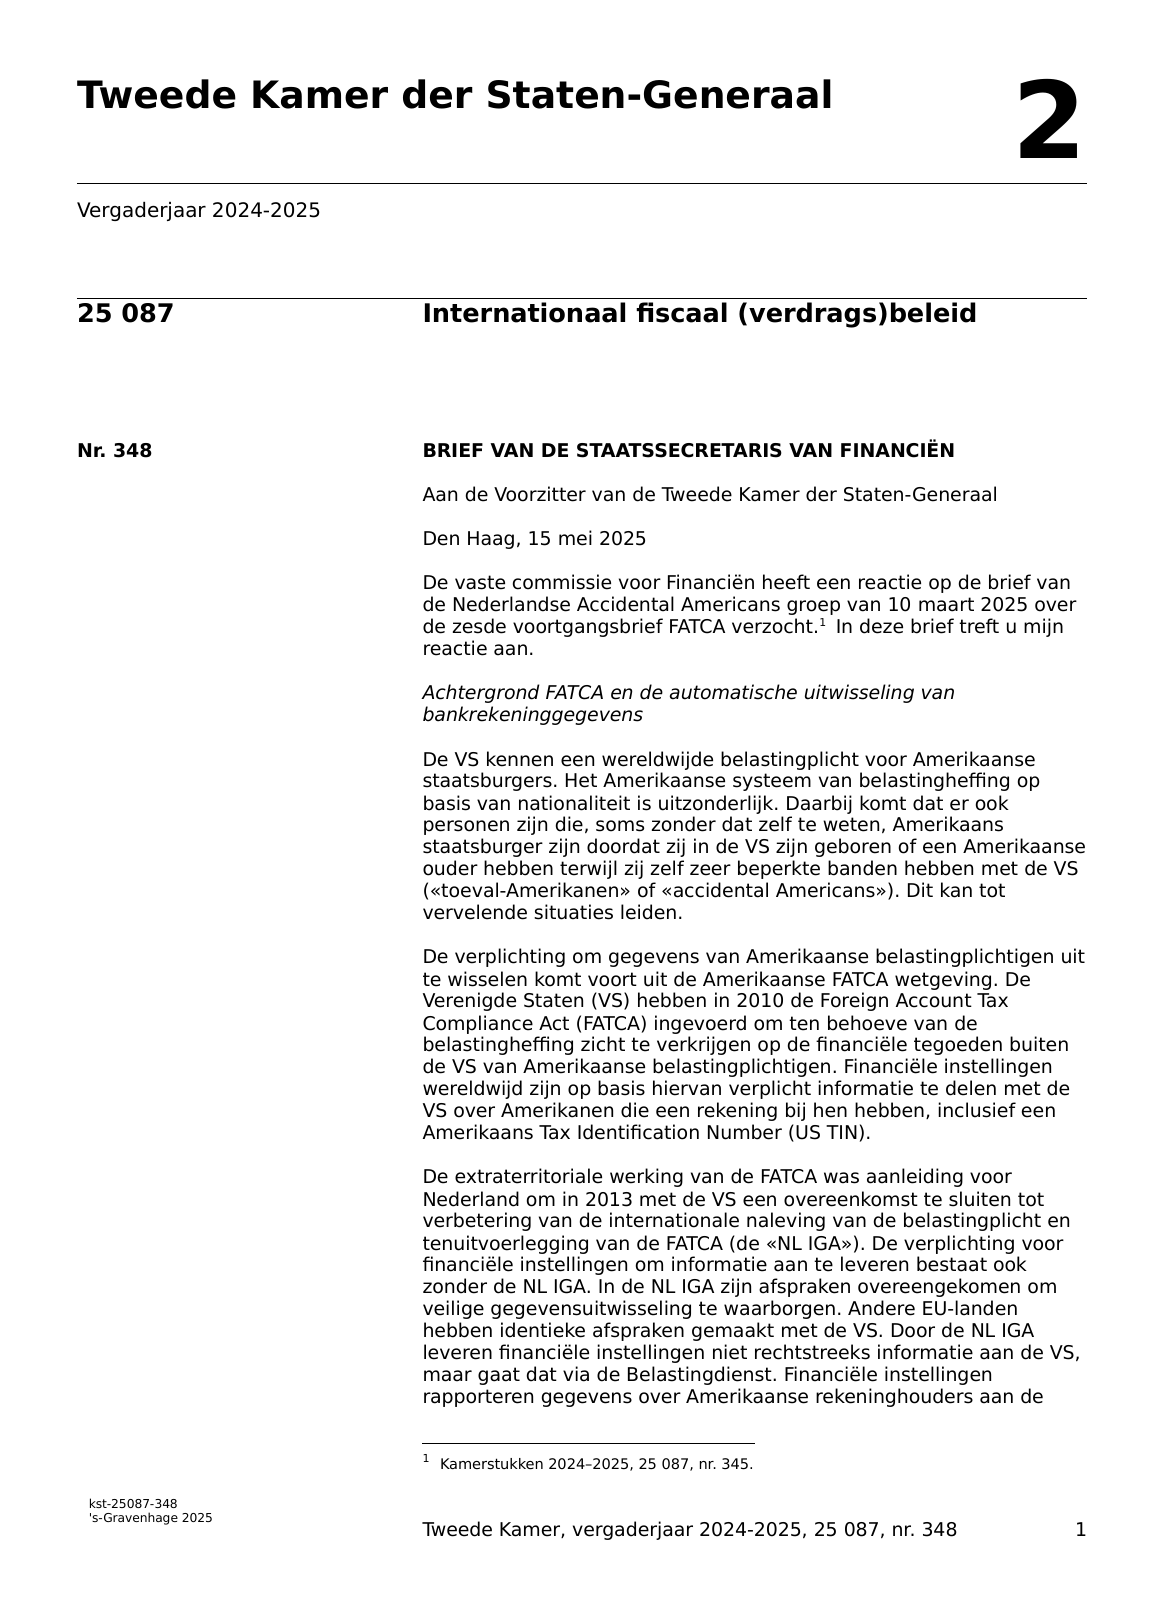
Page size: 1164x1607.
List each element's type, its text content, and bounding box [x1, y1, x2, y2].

text De vaste commissie voor Financiën heeft een reactie op de brief van de Nederlandse Accidental Americans groep van 10 maart 2025 over de zesde voortgangsbrief FATCA verzocht. In deze brief treft u mijn reactie aan. [422, 572, 1087, 660]
subtitle Achtergrond FATCA en de automatische uitwisseling van bankrekeninggegevens [422, 682, 1087, 726]
table_cell Vergaderjaar 2024-2025 [77, 184, 1087, 298]
text De verplichting om gegevens van Amerikaanse belastingplichtigen uit te wisselen komt voort uit de Amerikaanse FATCA wetgeving. De Verenigde Staten (VS) hebben in 2010 de Foreign Account Tax Compliance Act (FATCA) ingevoerd om ten behoeve van de belastingheffing zicht te verkrijgen op de financiële tegoeden buiten de VS van Amerikaanse belastingplichtigen. Financiële instellingen wereldwijd zijn op basis hiervan verplicht informatie te delen met de VS over Amerikanen die een rekening bij hen hebben, inclusief een Amerikaans Tax Identification Number (US TIN). [422, 946, 1087, 1144]
text Aan de Voorzitter van de Tweede Kamer der Staten-Generaal [422, 484, 1087, 506]
text De extraterritoriale werking van de FATCA was aanleiding voor Nederland om in 2013 met de VS een overeenkomst te sluiten tot verbetering van de internationale naleving van de belastingplicht en tenuitvoerlegging van de FATCA (de «NL IGA»). De verplichting voor financiële instellingen om informatie aan te leveren bestaat ook zonder de NL IGA. In de NL IGA zijn afspraken overeengekomen om veilige gegevensuitwisseling te waarborgen. Andere EU-landen hebben identieke afspraken gemaakt met de VS. Door de NL IGA leveren financiële instellingen niet rechtstreeks informatie aan de VS, maar gaat dat via de Belastingdienst. Financiële instellingen rapporteren gegevens over Amerikaanse rekeninghouders aan de [422, 1166, 1087, 1408]
text 's-Gravenhage 2025 [88, 1511, 323, 1525]
subtitle Nr. 348 BRIEF VAN DE STAATSSECRETARIS VAN FINANCIËN [77, 440, 1087, 462]
text Den Haag, 15 mei 2025 [422, 528, 1087, 550]
text Kamerstukken 2024–2025, 25 087, nr. 345. [422, 1452, 1087, 1474]
subtitle 25 087 Internationaal fiscaal (verdrags)beleid [77, 299, 1087, 329]
text De VS kennen een wereldwijde belastingplicht voor Amerikaanse staatsburgers. Het Amerikaanse systeem van belastingheffing op basis van nationaliteit is uitzonderlijk. Daarbij komt dat er ook personen zijn die, soms zonder dat zelf te weten, Amerikaans staatsburger zijn doordat zij in de VS zijn geboren of een Amerikaanse ouder hebben terwijl zij zelf zeer beperkte banden hebben met de VS («toeval-Amerikanen» of «accidental Americans»). Dit kan tot vervelende situaties leiden. [422, 748, 1087, 924]
table_header Tweede Kamer der Staten-Generaal [77, 59, 886, 183]
text kst-25087-348 [88, 1497, 323, 1511]
table_header 2 [886, 59, 1087, 183]
